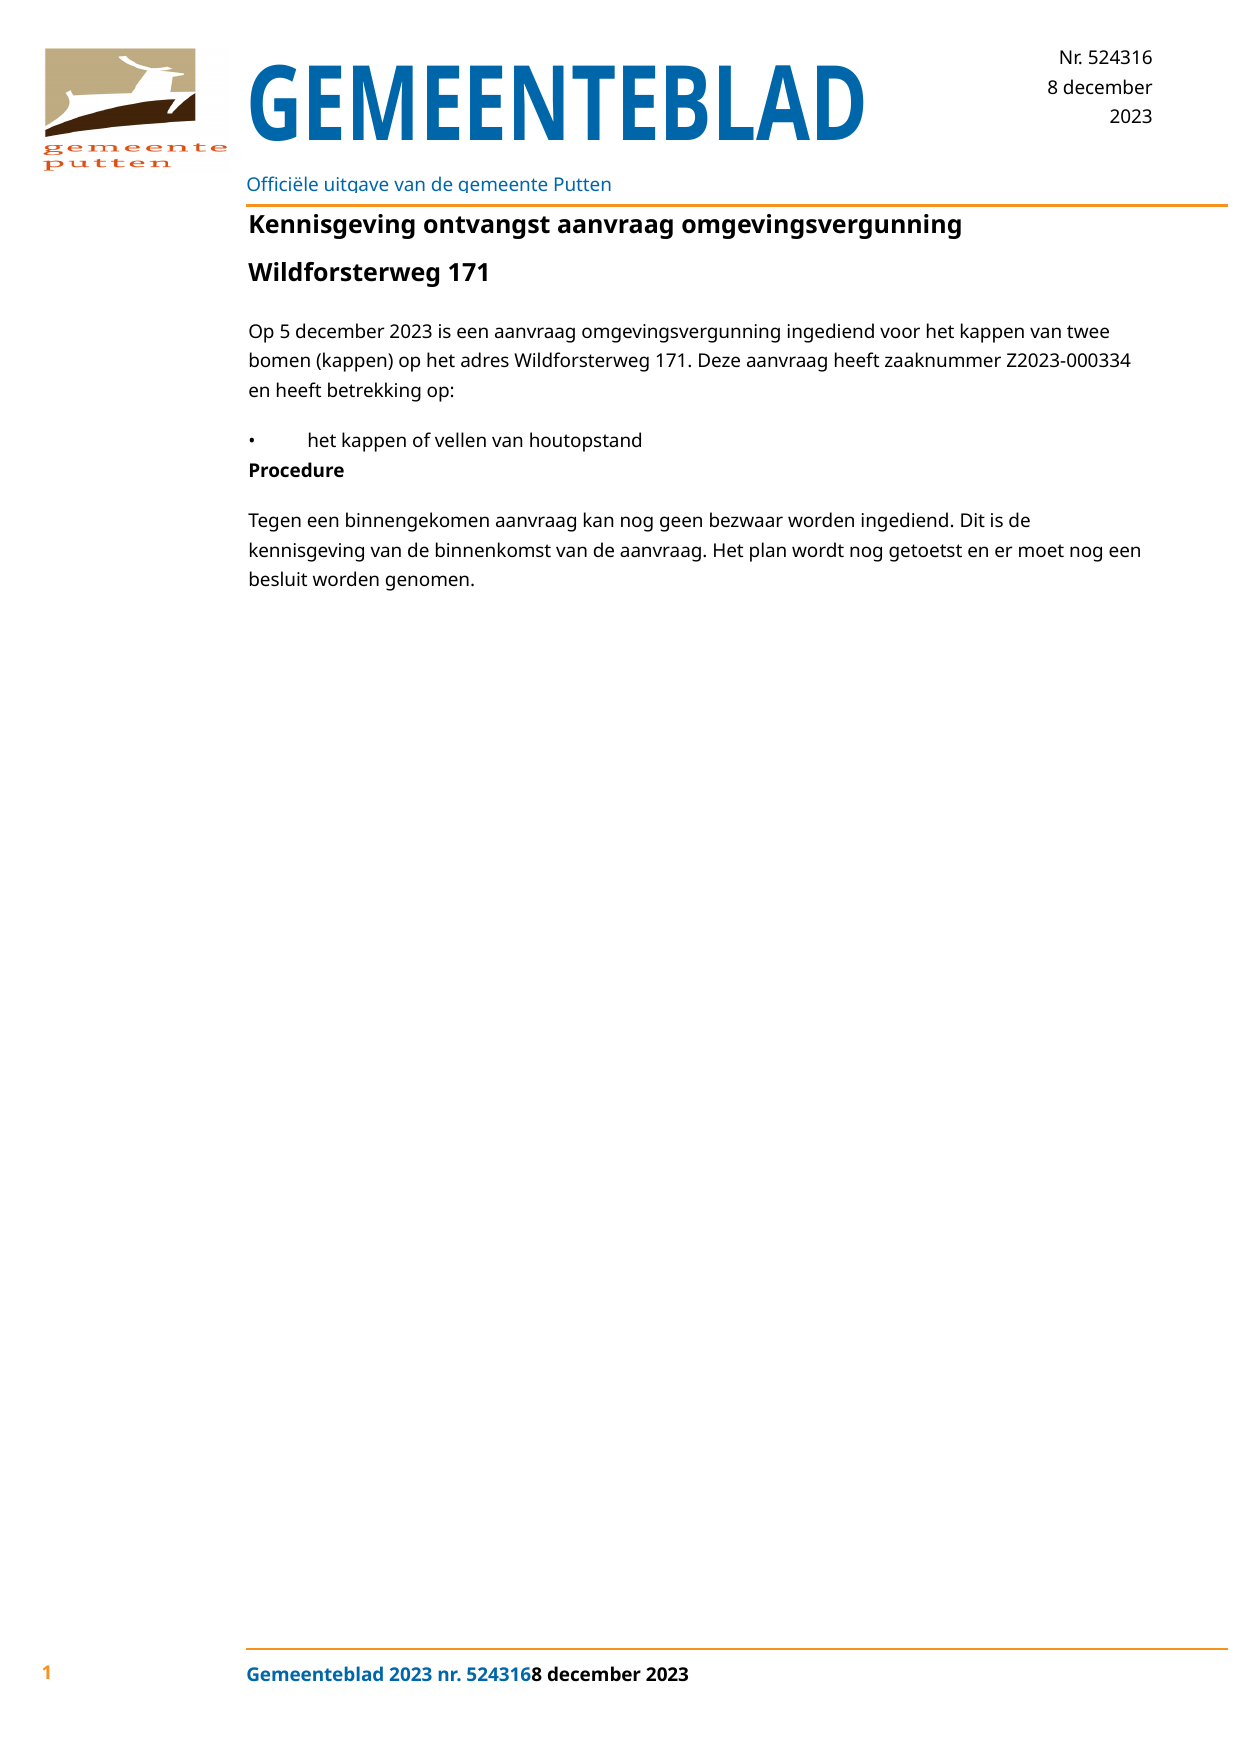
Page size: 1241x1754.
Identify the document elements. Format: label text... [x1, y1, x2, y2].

text Procedure [248, 457, 1152, 483]
list het kappen of vellen van houtopstand [248, 427, 1152, 453]
text Tegen een binnengekomen aanvraag kan nog geen bezwaar worden ingediend. Dit is de kennisgeving van de binnenkomst van de aanvraag. Het plan wordt nog getoetst en er moet nog een besluit worden genomen. [248, 507, 1152, 592]
text Op 5 december 2023 is een aanvraag omgevingsvergunning ingediend voor het kappen van twee bomen (kappen) op het adres Wildforsterweg 171. Deze aanvraag heeft zaaknummer Z2023-000334 en heeft betrekking op: [248, 318, 1152, 403]
text Kennisgeving ontvangst aanvraag omgevingsvergunning Wildforsterweg 171 [248, 207, 1152, 288]
picture [41, 47, 231, 172]
